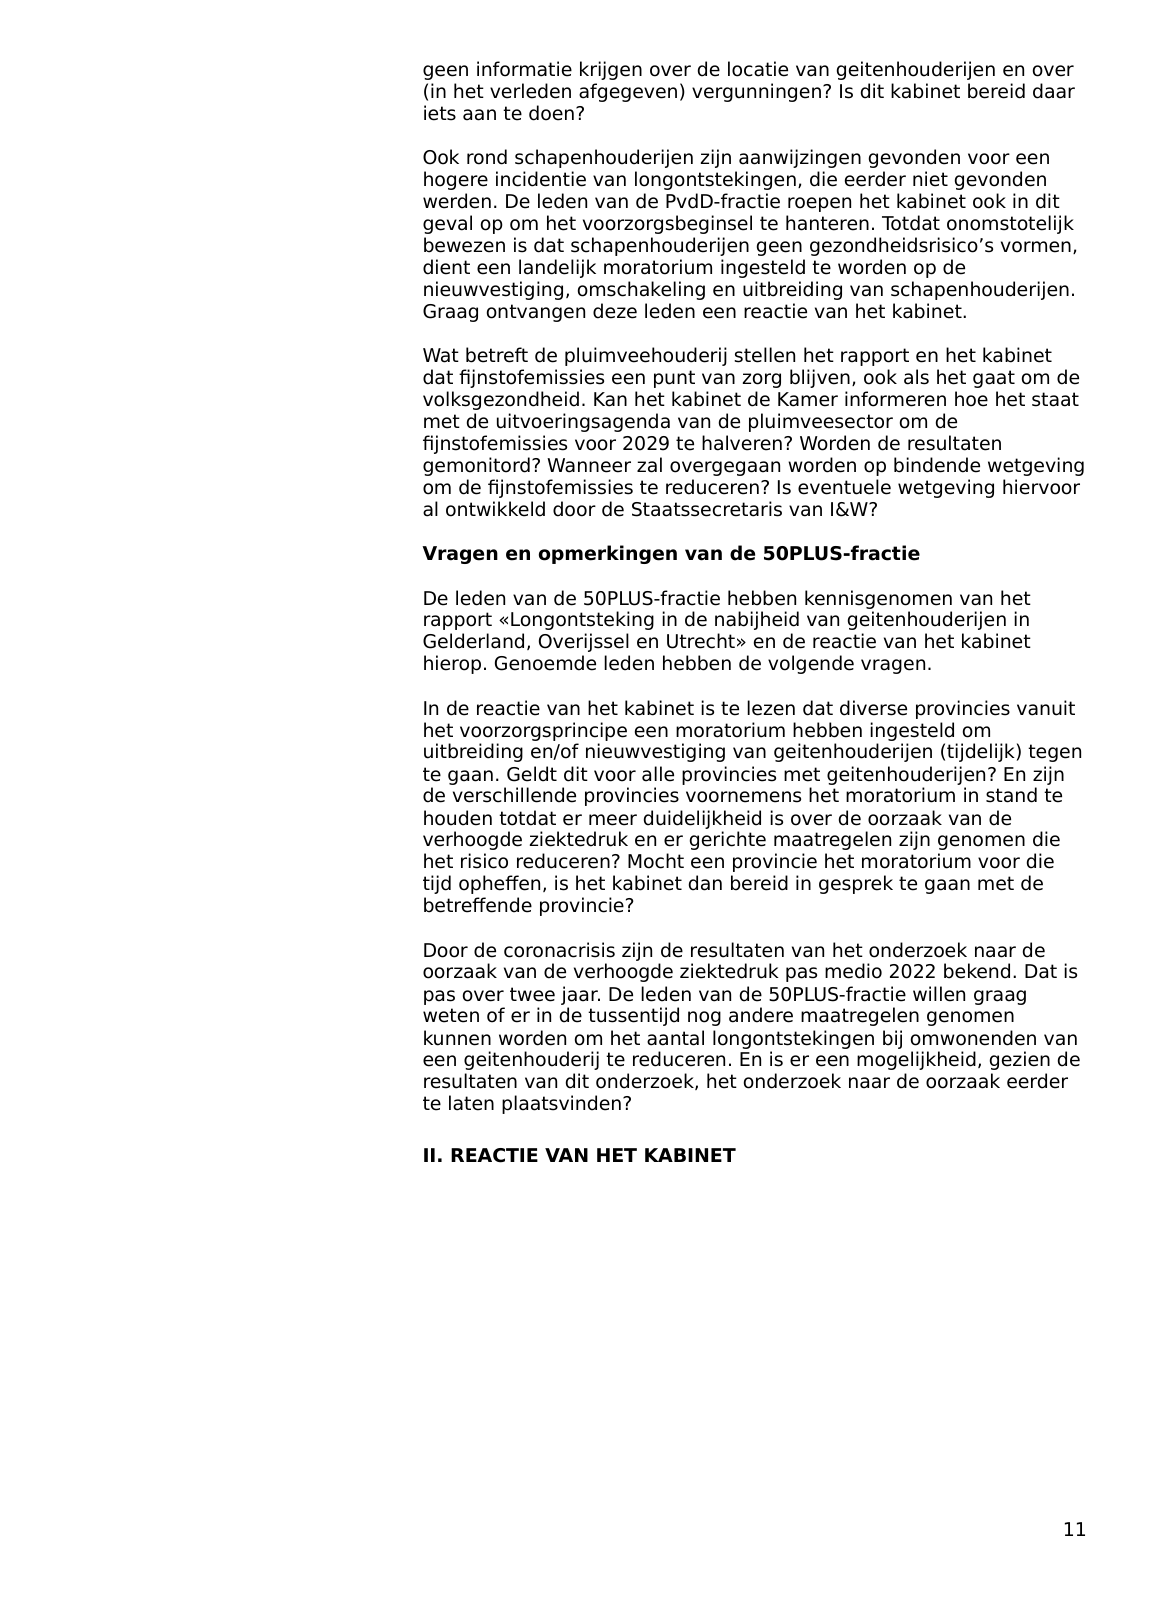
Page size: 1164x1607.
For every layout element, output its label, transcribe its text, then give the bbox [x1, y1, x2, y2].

subtitle II. REACTIE VAN HET KABINET [422, 1145, 1087, 1167]
text geen informatie krijgen over de locatie van geitenhouderijen en over (in het verleden afgegeven) vergunningen? Is dit kabinet bereid daar iets aan te doen? [422, 59, 1087, 125]
text Ook rond schapenhouderijen zijn aanwijzingen gevonden voor een hogere incidentie van longontstekingen, die eerder niet gevonden werden. De leden van de PvdD-fractie roepen het kabinet ook in dit geval op om het voorzorgsbeginsel te hanteren. Totdat onomstotelijk bewezen is dat schapenhouderijen geen gezondheidsrisico’s vormen, dient een landelijk moratorium ingesteld te worden op de nieuwvestiging, omschakeling en uitbreiding van schapenhouderijen. Graag ontvangen deze leden een reactie van het kabinet. [422, 147, 1087, 323]
subtitle Vragen en opmerkingen van de 50PLUS-fractie [422, 543, 1087, 565]
text De leden van de 50PLUS-fractie hebben kennisgenomen van het rapport «Longontsteking in de nabijheid van geitenhouderijen in Gelderland, Overijssel en Utrecht» en de reactie van het kabinet hierop. Genoemde leden hebben de volgende vragen. [422, 587, 1087, 675]
text In de reactie van het kabinet is te lezen dat diverse provincies vanuit het voorzorgsprincipe een moratorium hebben ingesteld om uitbreiding en/of nieuwvestiging van geitenhouderijen (tijdelijk) tegen te gaan. Geldt dit voor alle provincies met geitenhouderijen? En zijn de verschillende provincies voornemens het moratorium in stand te houden totdat er meer duidelijkheid is over de oorzaak van de verhoogde ziektedruk en er gerichte maatregelen zijn genomen die het risico reduceren? Mocht een provincie het moratorium voor die tijd opheffen, is het kabinet dan bereid in gesprek te gaan met de betreffende provincie? [422, 697, 1087, 917]
text Wat betreft de pluimveehouderij stellen het rapport en het kabinet dat fijnstofemissies een punt van zorg blijven, ook als het gaat om de volksgezondheid. Kan het kabinet de Kamer informeren hoe het staat met de uitvoeringsagenda van de pluimveesector om de fijnstofemissies voor 2029 te halveren? Worden de resultaten gemonitord? Wanneer zal overgegaan worden op bindende wetgeving om de fijnstofemissies te reduceren? Is eventuele wetgeving hiervoor al ontwikkeld door de Staatssecretaris van I&W? [422, 345, 1087, 521]
text Door de coronacrisis zijn de resultaten van het onderzoek naar de oorzaak van de verhoogde ziektedruk pas medio 2022 bekend. Dat is pas over twee jaar. De leden van de 50PLUS-fractie willen graag weten of er in de tussentijd nog andere maatregelen genomen kunnen worden om het aantal longontstekingen bij omwonenden van een geitenhouderij te reduceren. En is er een mogelijkheid, gezien de resultaten van dit onderzoek, het onderzoek naar de oorzaak eerder te laten plaatsvinden? [422, 939, 1087, 1115]
